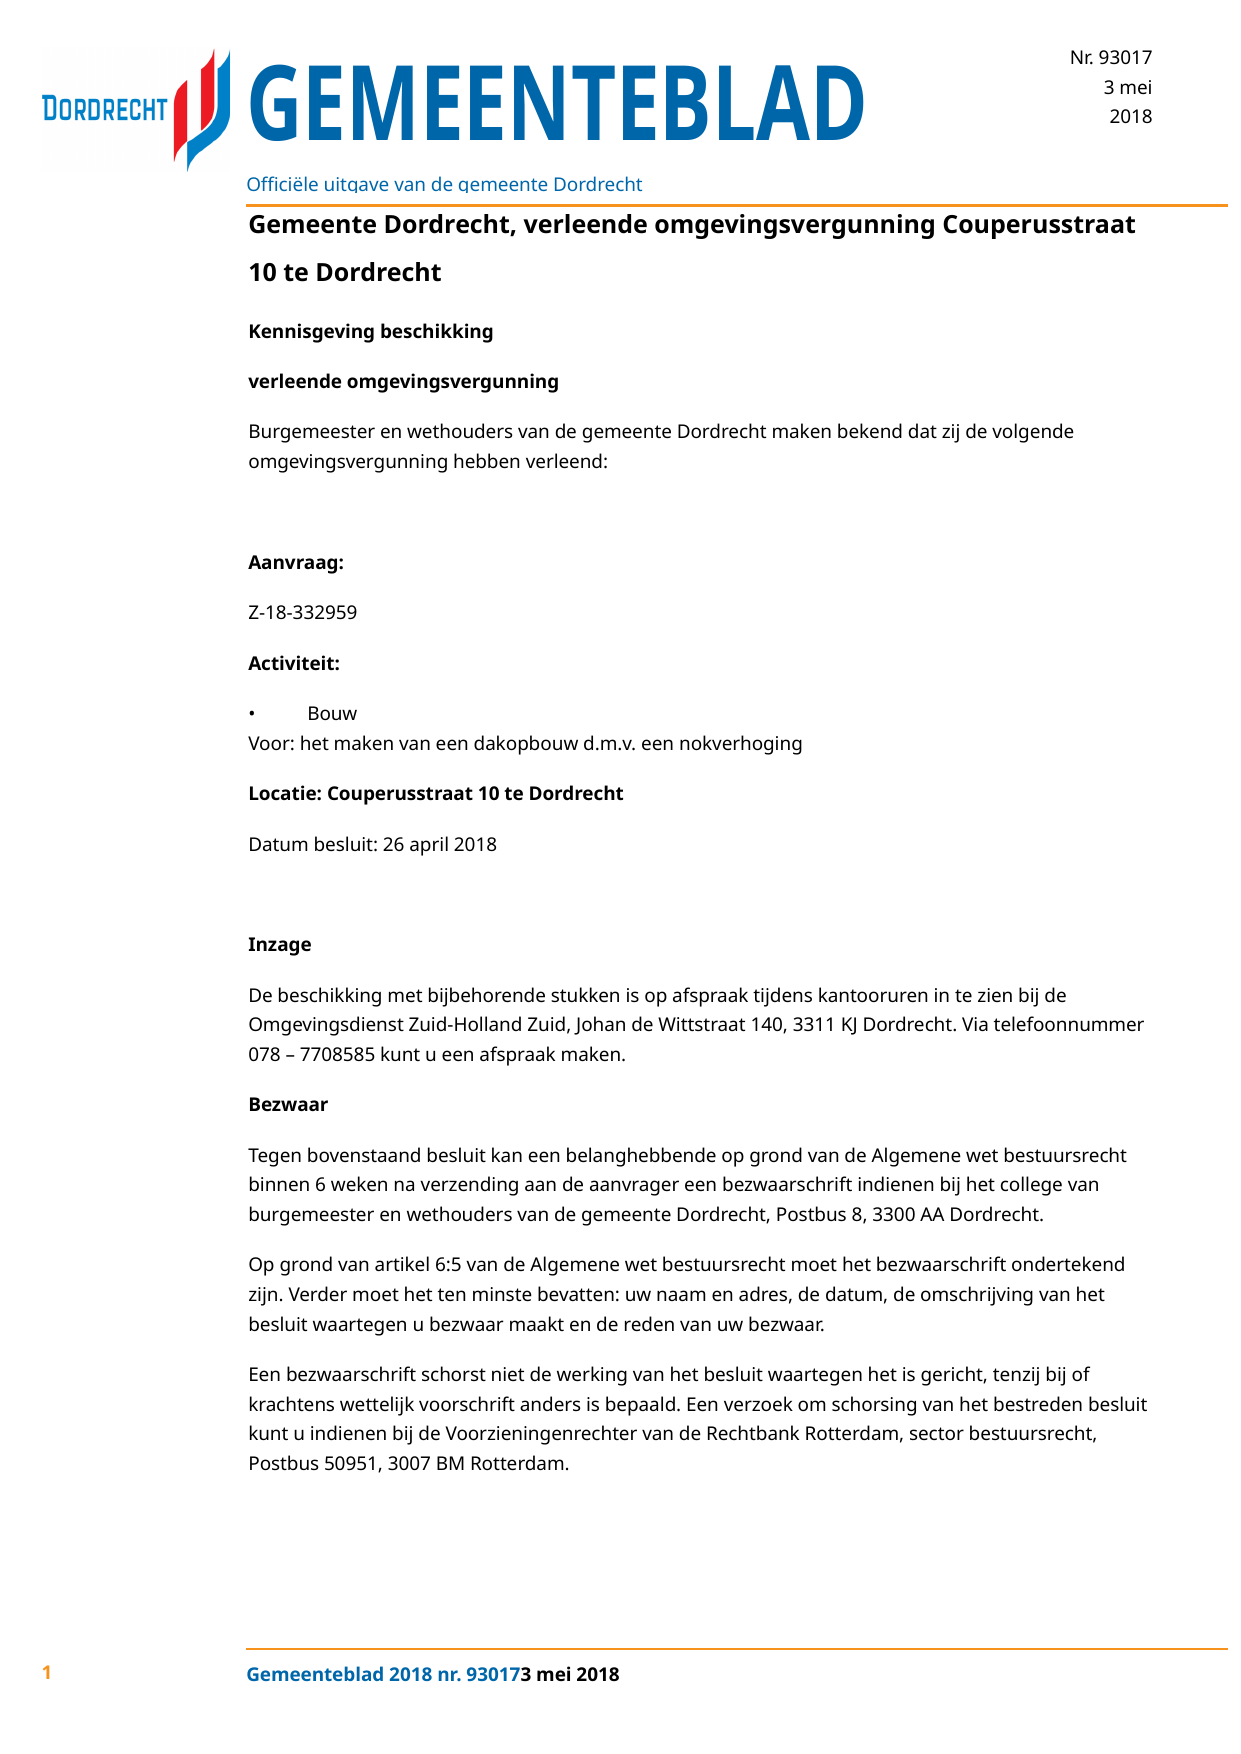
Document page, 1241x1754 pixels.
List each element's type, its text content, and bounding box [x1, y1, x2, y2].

picture [41, 47, 231, 172]
text Gemeente Dordrecht, verleende omgevingsvergunning Couperusstraat 10 te Dordrecht [248, 207, 1152, 288]
list Bouw [248, 700, 1152, 726]
text De beschikking met bijbehorende stukken is op afspraak tijdens kantooruren in te zien bij de Omgevingsdienst Zuid-Holland Zuid, Johan de Wittstraat 140, 3311 KJ Dordrecht. Via telefoonnummer 078 – 7708585 kunt u een afspraak maken. [248, 982, 1152, 1067]
text Voor: het maken van een dakopbouw d.m.v. een nokverhoging [248, 730, 1152, 756]
text Tegen bovenstaand besluit kan een belanghebbende op grond van de Algemene wet bestuursrecht binnen 6 weken na verzending aan de aanvrager een bezwaarschrift indienen bij het college van burgemeester en wethouders van de gemeente Dordrecht, Postbus 8, 3300 AA Dordrecht. [248, 1142, 1152, 1227]
text Activiteit: [248, 650, 1152, 676]
text Bezwaar [248, 1092, 1152, 1117]
text Op grond van artikel 6:5 van de Algemene wet bestuursrecht moet het bezwaarschrift ondertekend zijn. Verder moet het ten minste bevatten: uw naam en adres, de datum, de omschrijving van het besluit waartegen u bezwaar maakt en de reden van uw bezwaar. [248, 1252, 1152, 1337]
text Datum besluit: 26 april 2018 [248, 831, 1152, 857]
text Een bezwaarschrift schorst niet de werking van het besluit waartegen het is gericht, tenzij bij of krachtens wettelijk voorschrift anders is bepaald. Een verzoek om schorsing van het bestreden besluit kunt u indienen bij de Voorzieningenrechter van de Rechtbank Rotterdam, sector bestuursrecht, Postbus 50951, 3007 BM Rotterdam. [248, 1361, 1152, 1476]
text Locatie: Couperusstraat 10 te Dordrecht [248, 780, 1152, 806]
text verleende omgevingsvergunning [248, 368, 1152, 394]
text Inzage [248, 932, 1152, 957]
text Z-18-332959 [248, 599, 1152, 625]
text Aanvraag: [248, 549, 1152, 575]
text Burgemeester en wethouders van de gemeente Dordrecht maken bekend dat zij de volgende omgevingsvergunning hebben verleend: [248, 419, 1152, 474]
text Kennisgeving beschikking [248, 318, 1152, 344]
